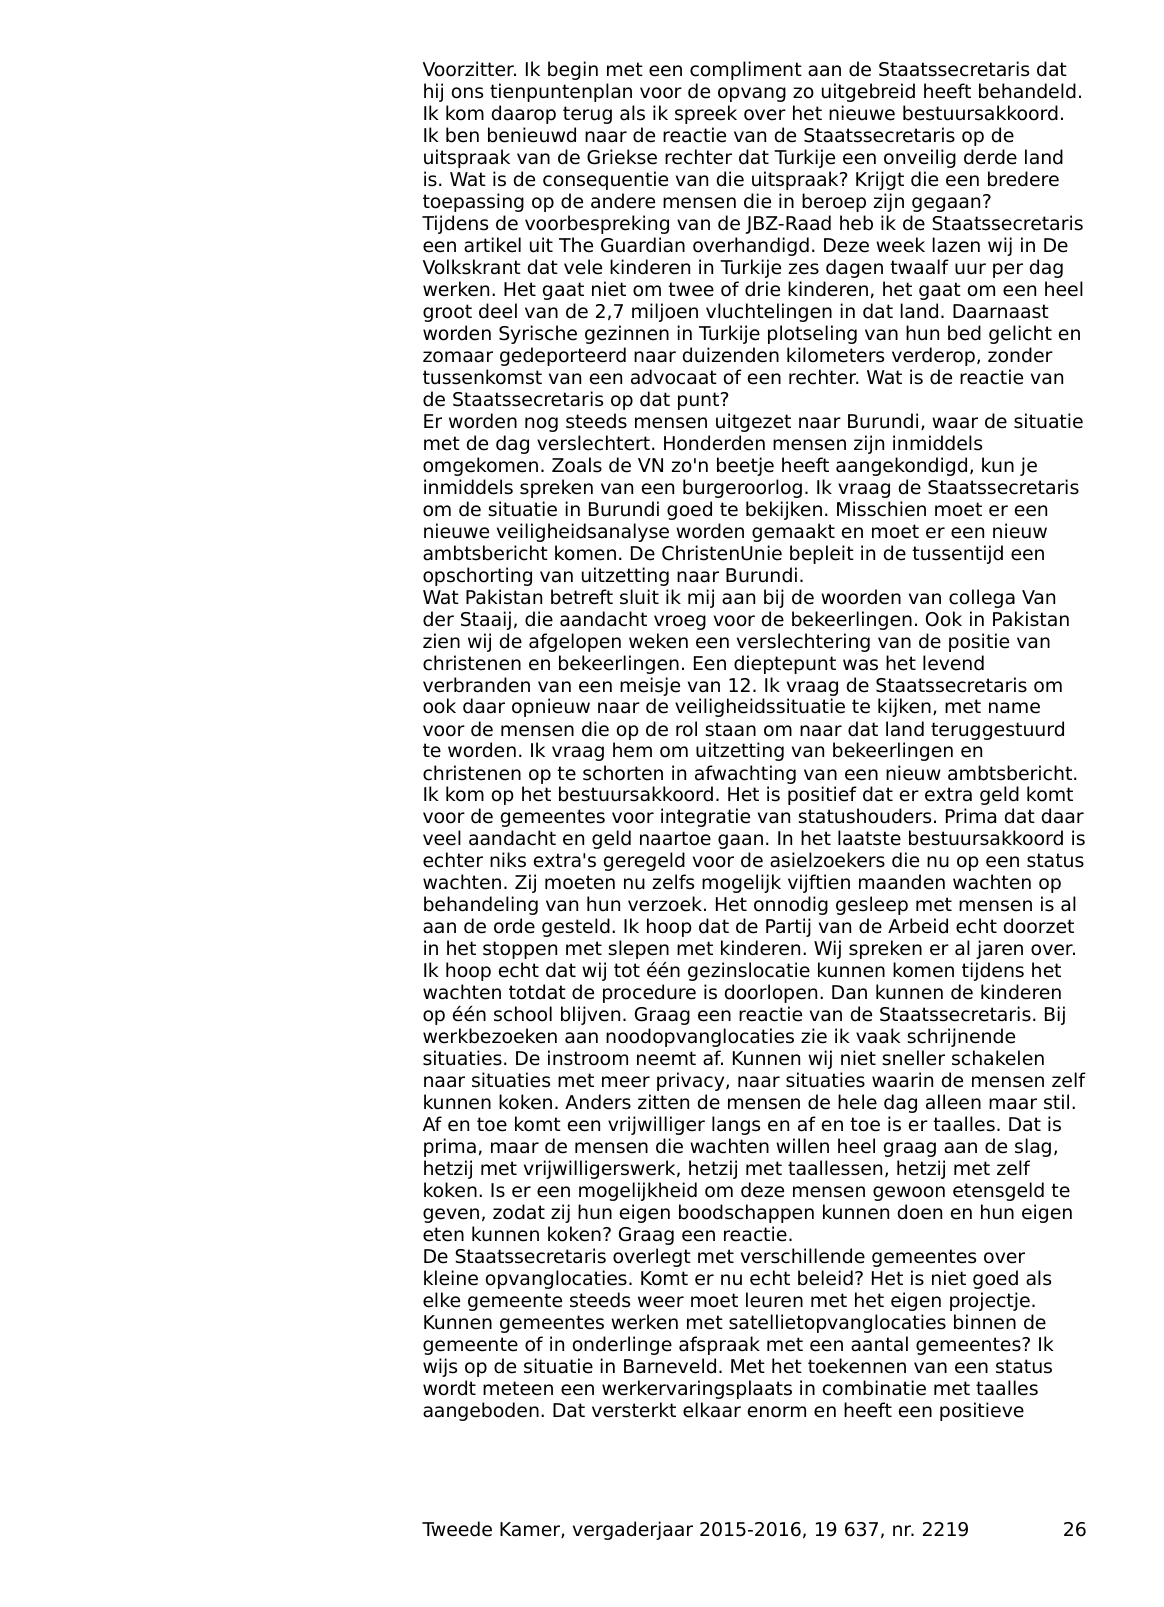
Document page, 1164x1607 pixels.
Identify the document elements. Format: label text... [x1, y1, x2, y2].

text Ik ben benieuwd naar de reactie van de Staatssecretaris op de uitspraak van de Griekse rechter dat Turkije een onveilig derde land is. Wat is de consequentie van die uitspraak? Krijgt die een bredere toepassing op de andere mensen die in beroep zijn gegaan? [422, 125, 1087, 213]
text Wat Pakistan betreft sluit ik mij aan bij de woorden van collega Van der Staaij, die aandacht vroeg voor de bekeerlingen. Ook in Pakistan zien wij de afgelopen weken een verslechtering van de positie van christenen en bekeerlingen. Een dieptepunt was het levend verbranden van een meisje van 12. Ik vraag de Staatssecretaris om ook daar opnieuw naar de veiligheidssituatie te kijken, met name voor de mensen die op de rol staan om naar dat land teruggestuurd te worden. Ik vraag hem om uitzetting van bekeerlingen en christenen op te schorten in afwachting van een nieuw ambtsbericht. [422, 587, 1087, 784]
text Voorzitter. Ik begin met een compliment aan de Staatssecretaris dat hij ons tienpuntenplan voor de opvang zo uitgebreid heeft behandeld. Ik kom daarop terug als ik spreek over het nieuwe bestuursakkoord. [422, 59, 1087, 125]
text De Staatssecretaris overlegt met verschillende gemeentes over kleine opvanglocaties. Komt er nu echt beleid? Het is niet goed als elke gemeente steeds weer moet leuren met het eigen projectje. Kunnen gemeentes werken met satellietopvanglocaties binnen de gemeente of in onderlinge afspraak met een aantal gemeentes? Ik wijs op de situatie in Barneveld. Met het toekennen van een status wordt meteen een werkervaringsplaats in combinatie met taalles aangeboden. Dat versterkt elkaar enorm en heeft een positieve [422, 1246, 1087, 1422]
text Tijdens de voorbespreking van de JBZ-Raad heb ik de Staatssecretaris een artikel uit The Guardian overhandigd. Deze week lazen wij in De Volkskrant dat vele kinderen in Turkije zes dagen twaalf uur per dag werken. Het gaat niet om twee of drie kinderen, het gaat om een heel groot deel van de 2,7 miljoen vluchtelingen in dat land. Daarnaast worden Syrische gezinnen in Turkije plotseling van hun bed gelicht en zomaar gedeporteerd naar duizenden kilometers verderop, zonder tussenkomst van een advocaat of een rechter. Wat is de reactie van de Staatssecretaris op dat punt? [422, 213, 1087, 411]
text Ik kom op het bestuursakkoord. Het is positief dat er extra geld komt voor de gemeentes voor integratie van statushouders. Prima dat daar veel aandacht en geld naartoe gaan. In het laatste bestuursakkoord is echter niks extra's geregeld voor de asielzoekers die nu op een status wachten. Zij moeten nu zelfs mogelijk vijftien maanden wachten op behandeling van hun verzoek. Het onnodig gesleep met mensen is al aan de orde gesteld. Ik hoop dat de Partij van de Arbeid echt doorzet in het stoppen met slepen met kinderen. Wij spreken er al jaren over. Ik hoop echt dat wij tot één gezinslocatie kunnen komen tijdens het wachten totdat de procedure is doorlopen. Dan kunnen de kinderen op één school blijven. Graag een reactie van de Staatssecretaris. Bij werkbezoeken aan noodopvanglocaties zie ik vaak schrijnende situaties. De instroom neemt af. Kunnen wij niet sneller schakelen naar situaties met meer privacy, naar situaties waarin de mensen zelf kunnen koken. Anders zitten de mensen de hele dag alleen maar stil. Af en toe komt een vrijwilliger langs en af en toe is er taalles. Dat is prima, maar de mensen die wachten willen heel graag aan de slag, hetzij met vrijwilligerswerk, hetzij met taallessen, hetzij met zelf koken. Is er een mogelijkheid om deze mensen gewoon etensgeld te geven, zodat zij hun eigen boodschappen kunnen doen en hun eigen eten kunnen koken? Graag een reactie. [422, 784, 1087, 1246]
text Er worden nog steeds mensen uitgezet naar Burundi, waar de situatie met de dag verslechtert. Honderden mensen zijn inmiddels omgekomen. Zoals de VN zo'n beetje heeft aangekondigd, kun je inmiddels spreken van een burgeroorlog. Ik vraag de Staatssecretaris om de situatie in Burundi goed te bekijken. Misschien moet er een nieuwe veiligheidsanalyse worden gemaakt en moet er een nieuw ambtsbericht komen. De ChristenUnie bepleit in de tussentijd een opschorting van uitzetting naar Burundi. [422, 411, 1087, 587]
